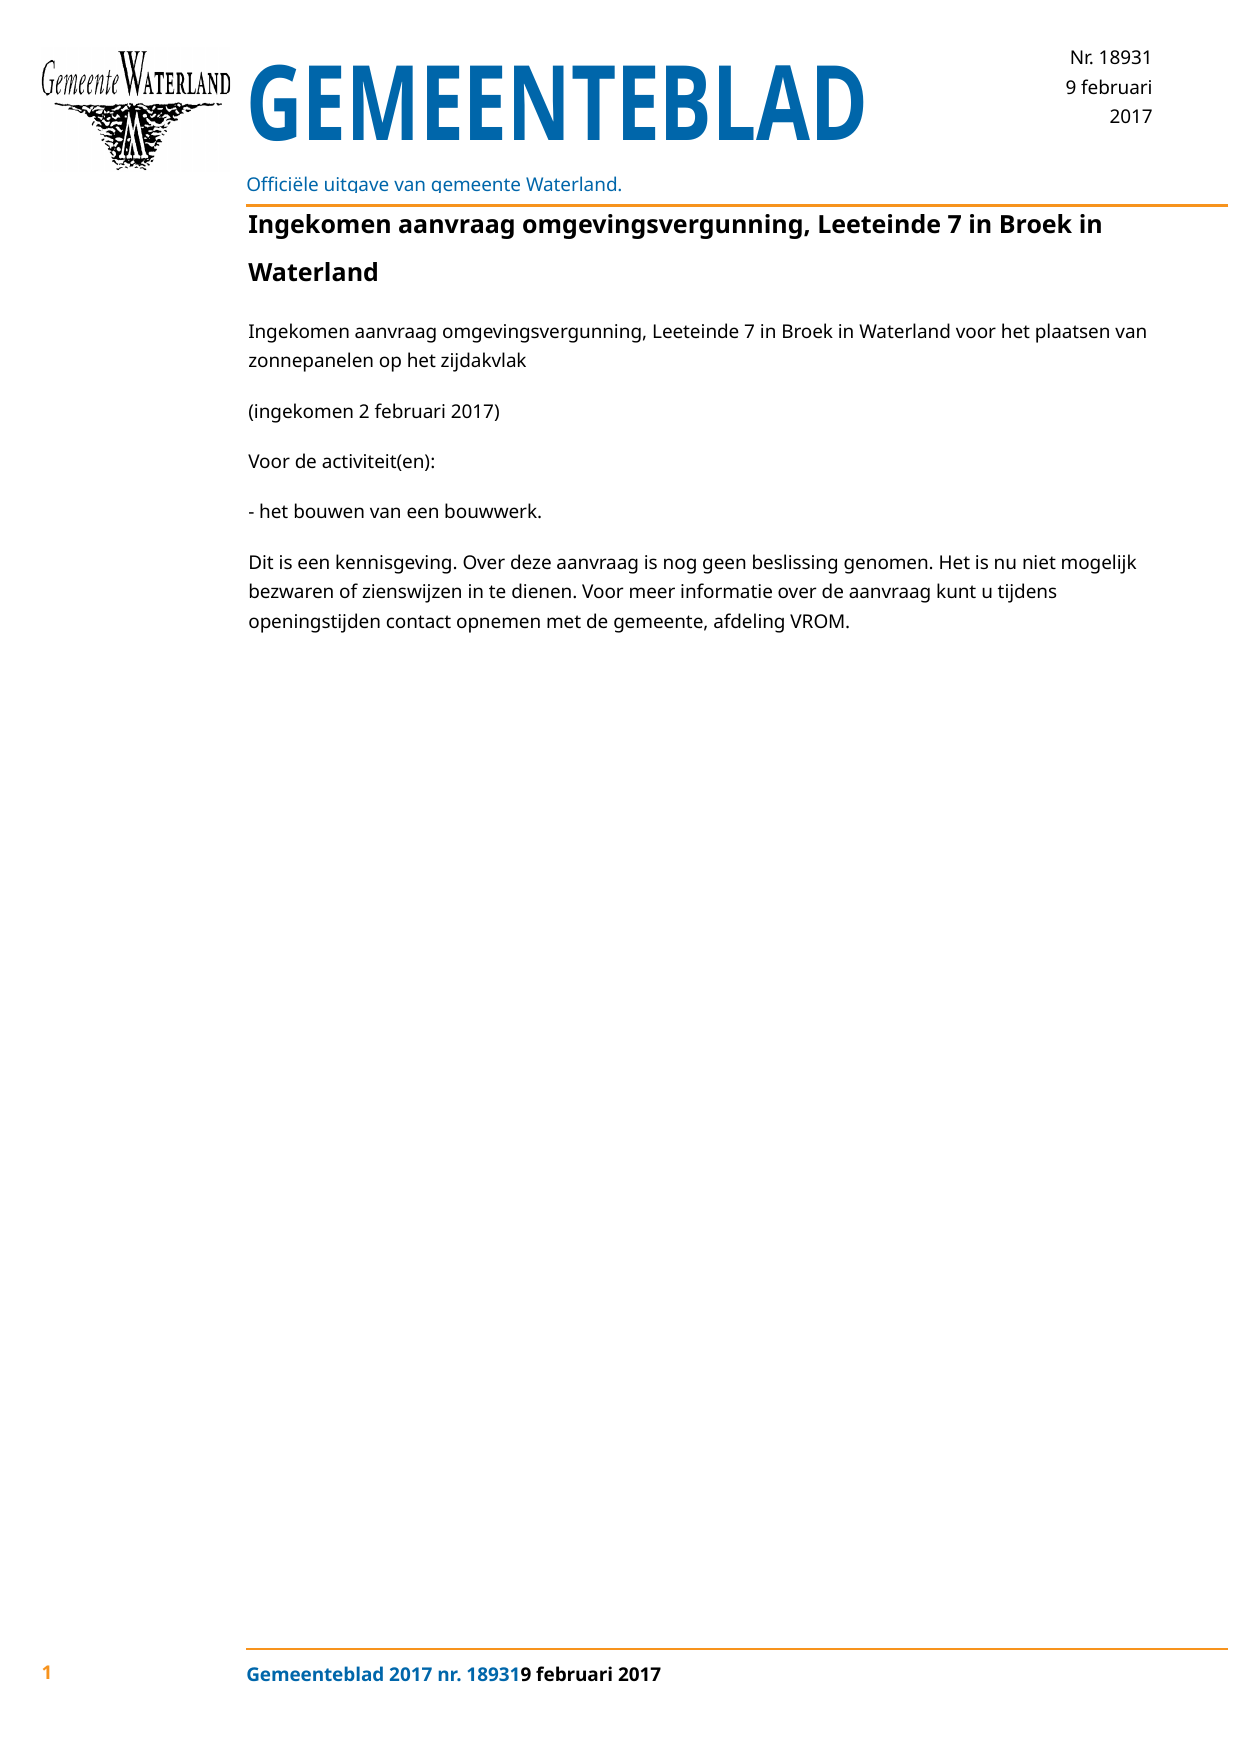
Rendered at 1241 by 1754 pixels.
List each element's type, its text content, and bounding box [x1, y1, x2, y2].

picture [41, 47, 231, 172]
text Ingekomen aanvraag omgevingsvergunning, Leeteinde 7 in Broek in Waterland [248, 207, 1152, 288]
text Ingekomen aanvraag omgevingsvergunning, Leeteinde 7 in Broek in Waterland voor het plaatsen van zonnepanelen op het zijdakvlak [248, 318, 1152, 373]
text (ingekomen 2 februari 2017) [248, 398, 1152, 424]
text - het bouwen van een bouwwerk. [248, 499, 1152, 524]
text Dit is een kennisgeving. Over deze aanvraag is nog geen beslissing genomen. Het is nu niet mogelijk bezwaren of zienswijzen in te dienen. Voor meer informatie over de aanvraag kunt u tijdens openingstijden contact opnemen met de gemeente, afdeling VROM. [248, 549, 1152, 634]
text Voor de activiteit(en): [248, 448, 1152, 474]
